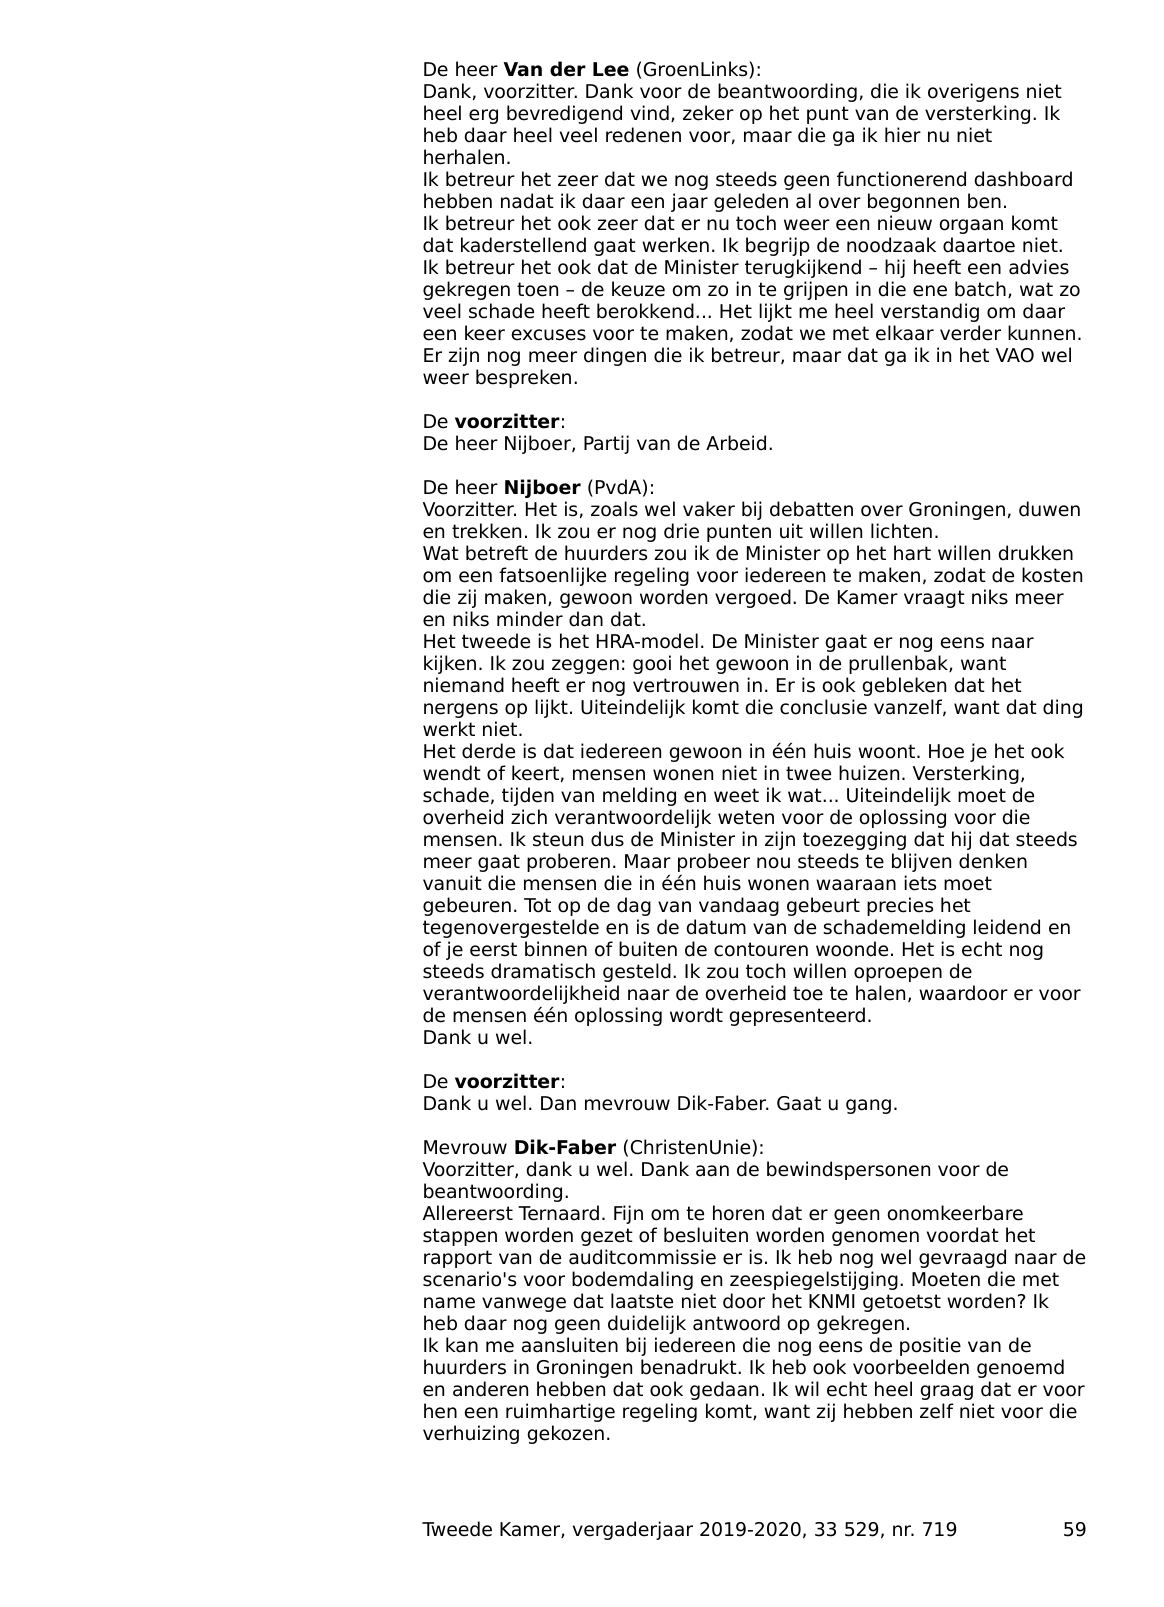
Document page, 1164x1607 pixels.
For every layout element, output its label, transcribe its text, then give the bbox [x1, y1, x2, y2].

text De heer Van der Lee (GroenLinks): [422, 59, 1087, 81]
text Ik betreur het ook dat de Minister terugkijkend – hij heeft een advies gekregen toen – de keuze om zo in te grijpen in die ene batch, wat zo veel schade heeft berokkend... Het lijkt me heel verstandig om daar een keer excuses voor te maken, zodat we met elkaar verder kunnen. [422, 257, 1087, 345]
text Dank u wel. [422, 1027, 1087, 1048]
text Ik betreur het zeer dat we nog steeds geen functionerend dashboard hebben nadat ik daar een jaar geleden al over begonnen ben. [422, 169, 1087, 213]
text De heer Nijboer (PvdA): [422, 477, 1087, 499]
text Voorzitter, dank u wel. Dank aan de bewindspersonen voor de beantwoording. [422, 1159, 1087, 1203]
text Allereerst Ternaard. Fijn om te horen dat er geen onomkeerbare stappen worden gezet of besluiten worden genomen voordat het rapport van de auditcommissie er is. Ik heb nog wel gevraagd naar de scenario's voor bodemdaling en zeespiegelstijging. Moeten die met name vanwege dat laatste niet door het KNMI getoetst worden? Ik heb daar nog geen duidelijk antwoord op gekregen. [422, 1203, 1087, 1335]
text De voorzitter: [422, 1071, 1087, 1093]
text Dank, voorzitter. Dank voor de beantwoording, die ik overigens niet heel erg bevredigend vind, zeker op het punt van de versterking. Ik heb daar heel veel redenen voor, maar die ga ik hier nu niet herhalen. [422, 81, 1087, 169]
text Er zijn nog meer dingen die ik betreur, maar dat ga ik in het VAO wel weer bespreken. [422, 345, 1087, 389]
text Het derde is dat iedereen gewoon in één huis woont. Hoe je het ook wendt of keert, mensen wonen niet in twee huizen. Versterking, schade, tijden van melding en weet ik wat... Uiteindelijk moet de overheid zich verantwoordelijk weten voor de oplossing voor die mensen. Ik steun dus de Minister in zijn toezegging dat hij dat steeds meer gaat proberen. Maar probeer nou steeds te blijven denken vanuit die mensen die in één huis wonen waaraan iets moet gebeuren. Tot op de dag van vandaag gebeurt precies het tegenovergestelde en is de datum van de schademelding leidend en of je eerst binnen of buiten de contouren woonde. Het is echt nog steeds dramatisch gesteld. Ik zou toch willen oproepen de verantwoordelijkheid naar de overheid toe te halen, waardoor er voor de mensen één oplossing wordt gepresenteerd. [422, 741, 1087, 1027]
text Voorzitter. Het is, zoals wel vaker bij debatten over Groningen, duwen en trekken. Ik zou er nog drie punten uit willen lichten. [422, 499, 1087, 543]
text De heer Nijboer, Partij van de Arbeid. [422, 433, 1087, 455]
text Ik kan me aansluiten bij iedereen die nog eens de positie van de huurders in Groningen benadrukt. Ik heb ook voorbeelden genoemd en anderen hebben dat ook gedaan. Ik wil echt heel graag dat er voor hen een ruimhartige regeling komt, want zij hebben zelf niet voor die verhuizing gekozen. [422, 1335, 1087, 1444]
text Wat betreft de huurders zou ik de Minister op het hart willen drukken om een fatsoenlijke regeling voor iedereen te maken, zodat de kosten die zij maken, gewoon worden vergoed. De Kamer vraagt niks meer en niks minder dan dat. [422, 543, 1087, 631]
text Mevrouw Dik-Faber (ChristenUnie): [422, 1137, 1087, 1159]
text Dank u wel. Dan mevrouw Dik-Faber. Gaat u gang. [422, 1093, 1087, 1115]
text Ik betreur het ook zeer dat er nu toch weer een nieuw orgaan komt dat kaderstellend gaat werken. Ik begrijp de noodzaak daartoe niet. [422, 213, 1087, 257]
text De voorzitter: [422, 411, 1087, 433]
text Het tweede is het HRA-model. De Minister gaat er nog eens naar kijken. Ik zou zeggen: gooi het gewoon in de prullenbak, want niemand heeft er nog vertrouwen in. Er is ook gebleken dat het nergens op lijkt. Uiteindelijk komt die conclusie vanzelf, want dat ding werkt niet. [422, 631, 1087, 741]
